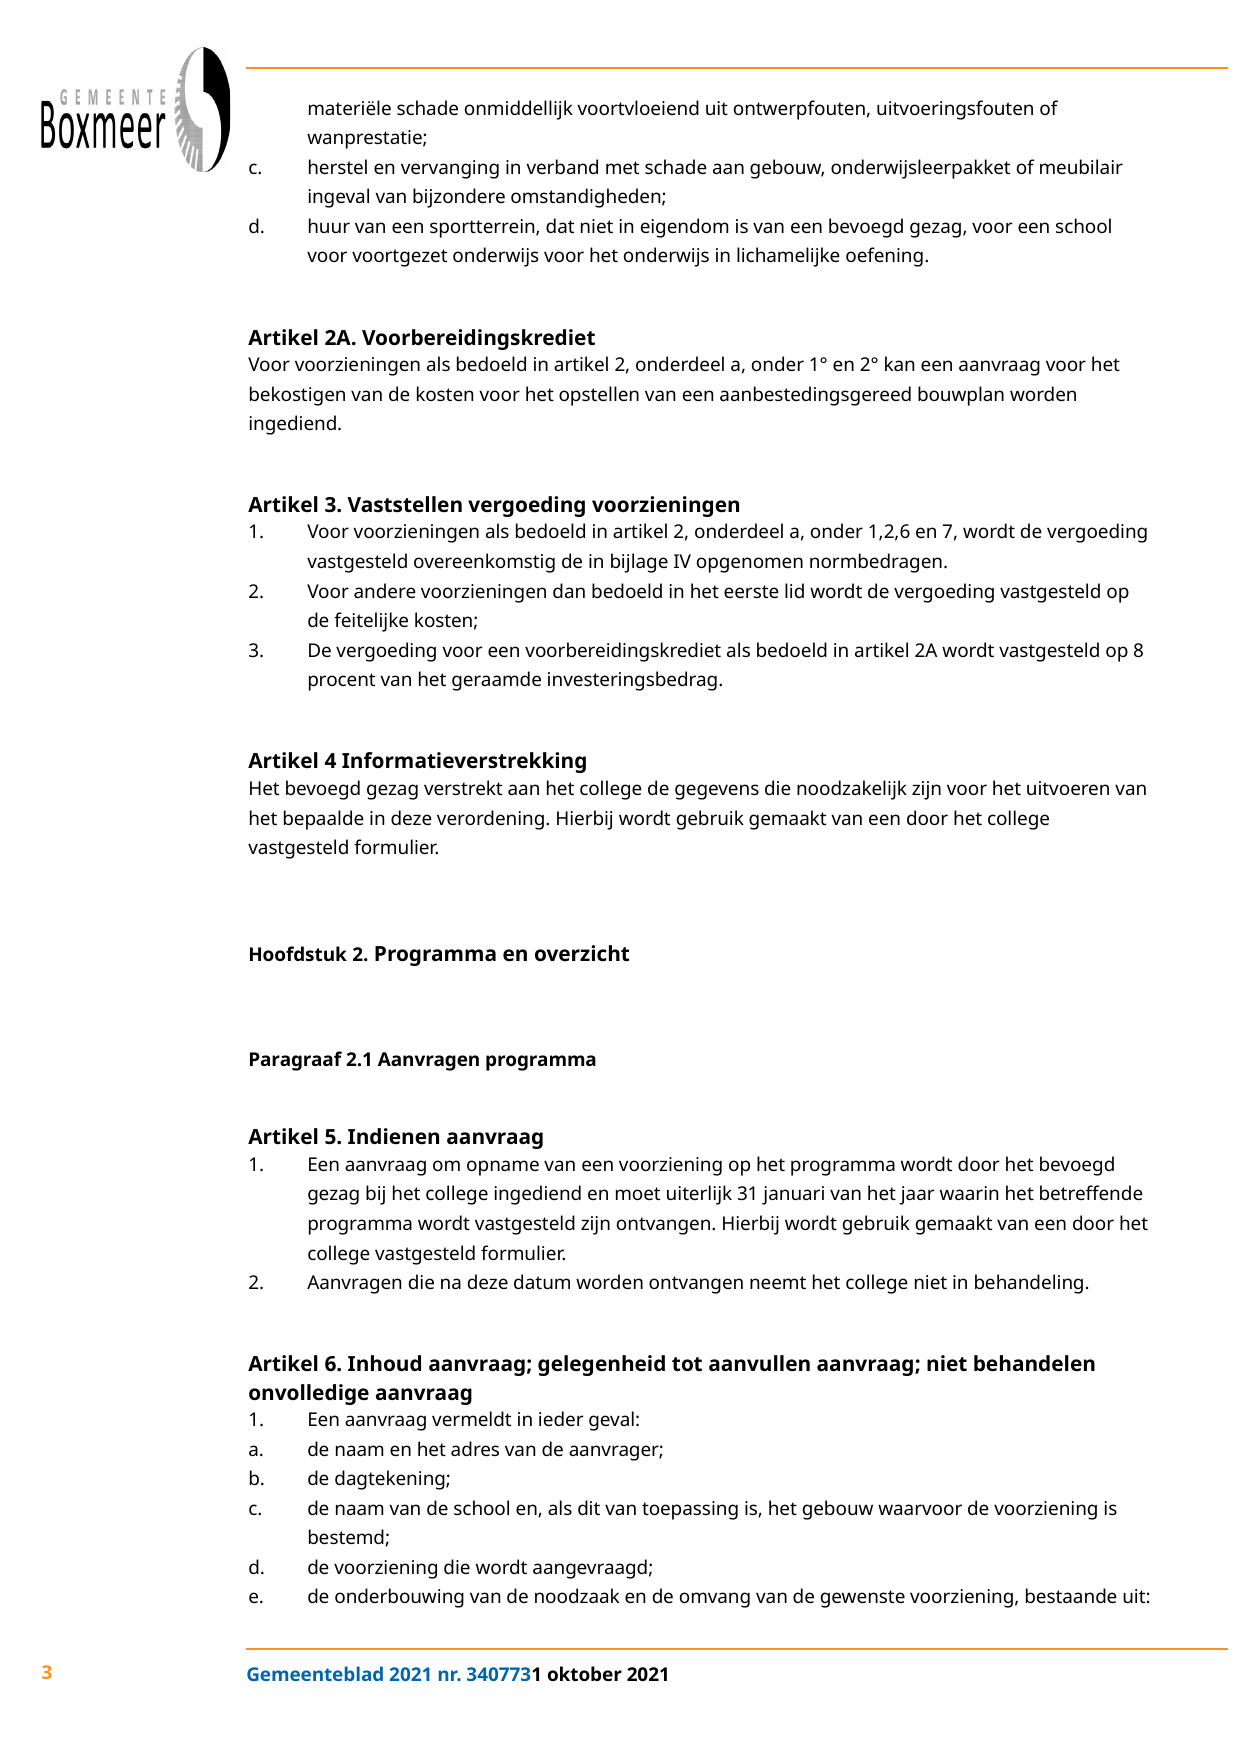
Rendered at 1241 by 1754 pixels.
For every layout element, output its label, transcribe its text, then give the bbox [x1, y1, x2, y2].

list materiële schade onmiddellijk voortvloeiend uit ontwerpfouten, uitvoeringsfouten of wanprestatie; [248, 95, 1152, 150]
text Voor voorzieningen als bedoeld in artikel 2, onderdeel a, onder 1° en 2° kan een aanvraag voor het bekostigen van de kosten voor het opstellen van een aanbestedingsgereed bouwplan worden ingediend. [248, 351, 1152, 436]
text Artikel 5. Indienen aanvraag [248, 1122, 1152, 1151]
picture [41, 47, 231, 172]
list Aanvragen die na deze datum worden ontvangen neemt het college niet in behandeling. [248, 1269, 1152, 1295]
list de naam en het adres van de aanvrager; [248, 1436, 1152, 1461]
list Een aanvraag om opname van een voorziening op het programma wordt door het bevoegd gezag bij het college ingediend en moet uiterlijk 31 januari van het jaar waarin het betreffende programma wordt vastgesteld zijn ontvangen. Hierbij wordt gebruik gemaakt van een door het college vastgesteld formulier. [248, 1151, 1152, 1265]
list de dagtekening; [248, 1465, 1152, 1491]
list de onderbouwing van de noodzaak en de omvang van de gewenste voorziening, bestaande uit: [248, 1584, 1152, 1609]
text Het bevoegd gezag verstrekt aan het college de gegevens die noodzakelijk zijn voor het uitvoeren van het bepaalde in deze verordening. Hierbij wordt gebruik gemaakt van een door het college vastgesteld formulier. [248, 775, 1152, 860]
list huur van een sportterrein, dat niet in eigendom is van een bevoegd gezag, voor een school voor voortgezet onderwijs voor het onderwijs in lichamelijke oefening. [248, 213, 1152, 268]
list de voorziening die wordt aangevraagd; [248, 1554, 1152, 1580]
text Hoofdstuk 2. Programma en overzicht [248, 939, 1152, 967]
list Voor voorzieningen als bedoeld in artikel 2, onderdeel a, onder 1,2,6 en 7, wordt de vergoeding vastgesteld overeenkomstig de in bijlage IV opgenomen normbedragen. [248, 519, 1152, 574]
text Artikel 4 Informatieverstrekking [248, 747, 1152, 775]
text Artikel 2A. Voorbereidingskrediet [248, 323, 1152, 351]
text Artikel 3. Vaststellen vergoeding voorzieningen [248, 490, 1152, 519]
text Artikel 6. Inhoud aanvraag; gelegenheid tot aanvullen aanvraag; niet behandelen onvolledige aanvraag [248, 1349, 1152, 1406]
text Paragraaf 2.1 Aanvragen programma [248, 1046, 1152, 1072]
list Voor andere voorzieningen dan bedoeld in het eerste lid wordt de vergoeding vastgesteld op de feitelijke kosten; [248, 578, 1152, 633]
list Een aanvraag vermeldt in ieder geval: [248, 1406, 1152, 1432]
list herstel en vervanging in verband met schade aan gebouw, onderwijsleerpakket of meubilair ingeval van bijzondere omstandigheden; [248, 154, 1152, 209]
list De vergoeding voor een voorbereidingskrediet als bedoeld in artikel 2A wordt vastgesteld op 8 procent van het geraamde investeringsbedrag. [248, 637, 1152, 692]
list de naam van de school en, als dit van toepassing is, het gebouw waarvoor de voorziening is bestemd; [248, 1495, 1152, 1550]
